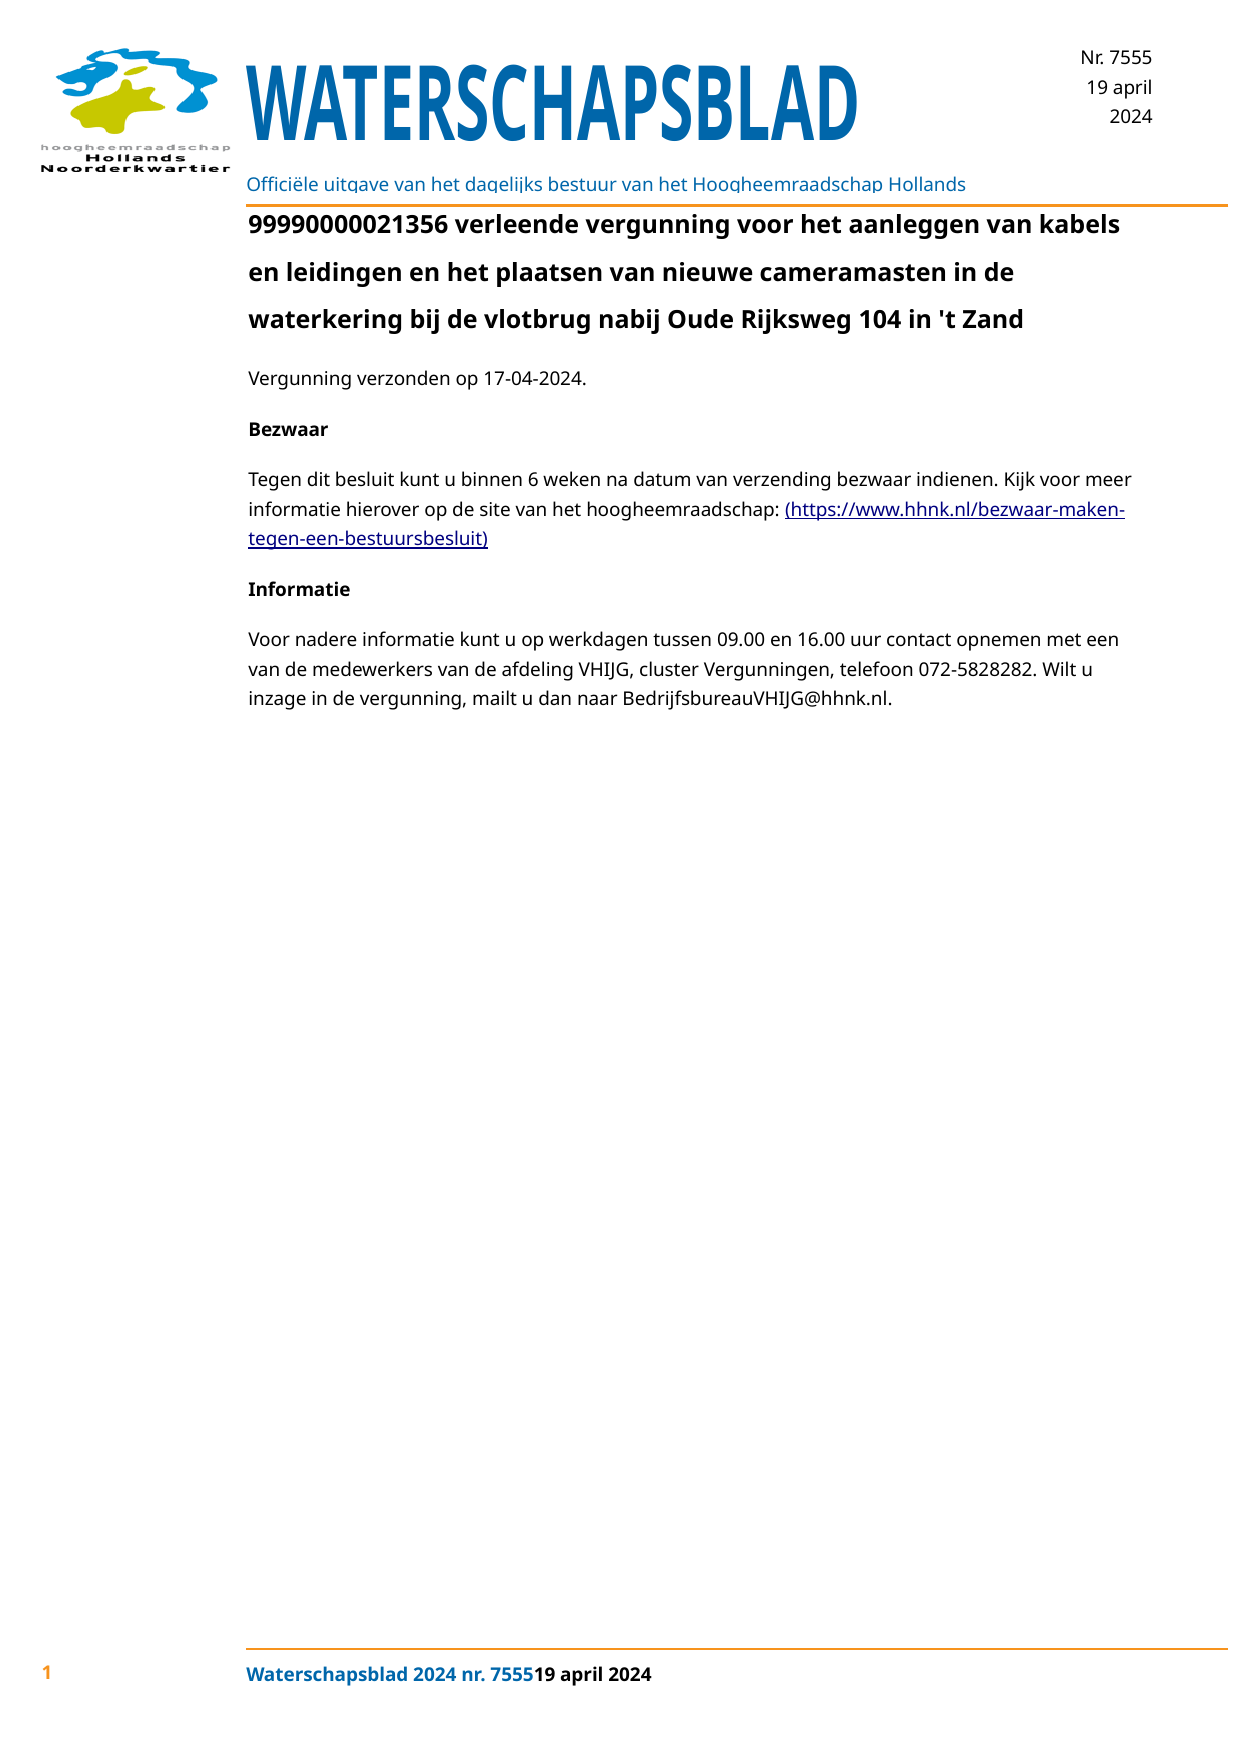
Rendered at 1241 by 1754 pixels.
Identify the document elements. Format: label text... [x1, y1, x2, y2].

text 99990000021356 verleende vergunning voor het aanleggen van kabels en leidingen en het plaatsen van nieuwe cameramasten in de waterkering bij de vlotbrug nabij Oude Rijksweg 104 in 't Zand [248, 207, 1152, 336]
text Informatie [248, 576, 1152, 602]
text Bezwaar [248, 416, 1152, 442]
picture [41, 47, 231, 172]
text Voor nadere informatie kunt u op werkdagen tussen 09.00 en 16.00 uur contact opnemen met een van de medewerkers van de afdeling VHIJG, cluster Vergunningen, telefoon 072-5828282. Wilt u inzage in de vergunning, mailt u dan naar BedrijfsbureauVHIJG@hhnk.nl. [248, 626, 1152, 711]
text Vergunning verzonden op 17-04-2024. [248, 366, 1152, 391]
text Tegen dit besluit kunt u binnen 6 weken na datum van verzending bezwaar indienen. Kijk voor meer informatie hierover op de site van het hoogheemraadschap: (https://www.hhnk.nl/bezwaar-maken-tegen-een-bestuursbesluit) [248, 466, 1152, 551]
